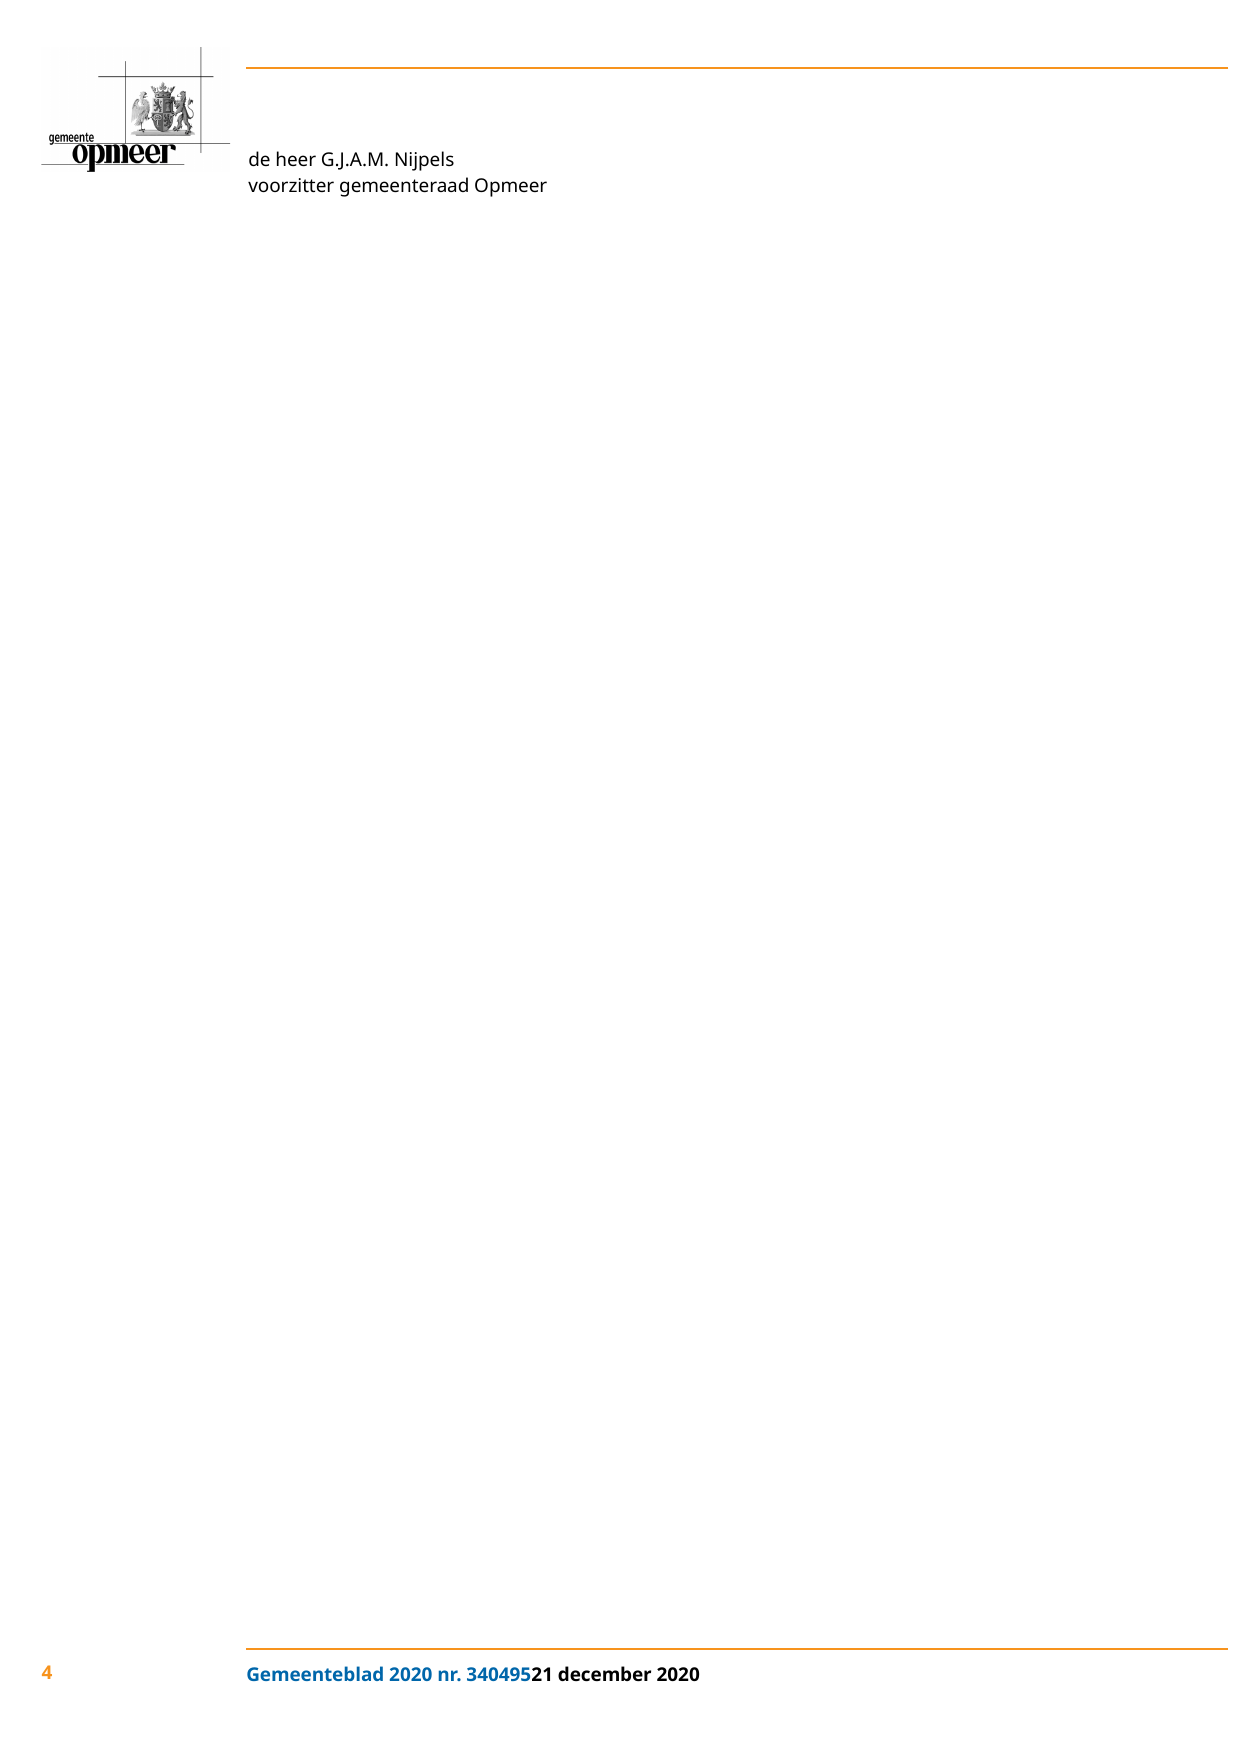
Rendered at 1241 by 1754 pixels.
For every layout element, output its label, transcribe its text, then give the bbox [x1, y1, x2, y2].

text de heer G.J.A.M. Nijpels [248, 146, 1152, 172]
picture [41, 47, 231, 172]
text voorzitter gemeenteraad Opmeer [248, 172, 1152, 198]
